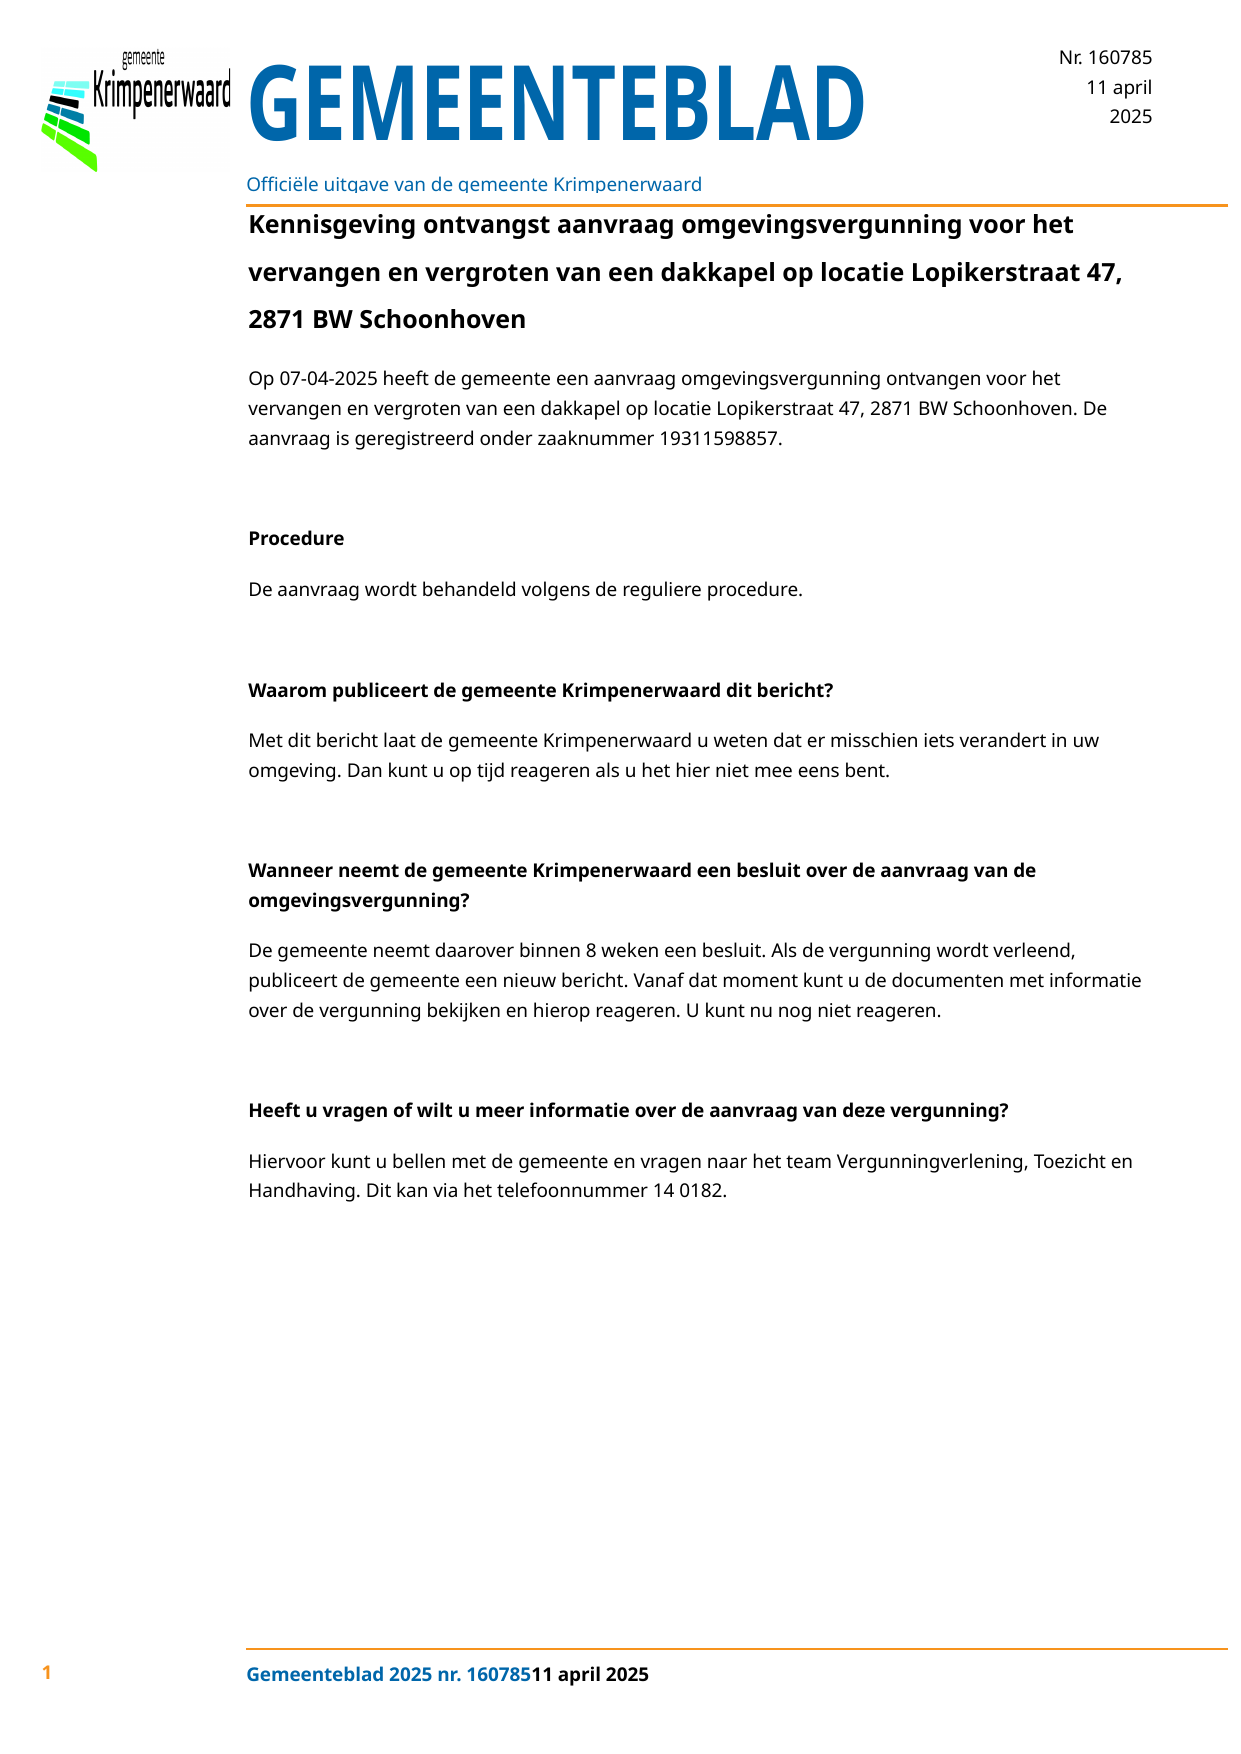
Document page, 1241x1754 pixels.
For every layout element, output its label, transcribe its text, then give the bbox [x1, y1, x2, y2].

text Hiervoor kunt u bellen met de gemeente en vragen naar het team Vergunningverlening, Toezicht en Handhaving. Dit kan via het telefoonnummer 14 0182. [248, 1148, 1152, 1203]
text De aanvraag wordt behandeld volgens de reguliere procedure. [248, 576, 1152, 602]
text Procedure [248, 526, 1152, 551]
text De gemeente neemt daarover binnen 8 weken een besluit. Als de vergunning wordt verleend, publiceert de gemeente een nieuw bericht. Vanaf dat moment kunt u de documenten met informatie over de vergunning bekijken en hierop reageren. U kunt nu nog niet reageren. [248, 938, 1152, 1022]
text Met dit bericht laat de gemeente Krimpenerwaard u weten dat er misschien iets verandert in uw omgeving. Dan kunt u op tijd reageren als u het hier niet mee eens bent. [248, 727, 1152, 782]
text Waarom publiceert de gemeente Krimpenerwaard dit bericht? [248, 677, 1152, 702]
picture [41, 47, 231, 172]
text Op 07-04-2025 heeft de gemeente een aanvraag omgevingsvergunning ontvangen voor het vervangen en vergroten van een dakkapel op locatie Lopikerstraat 47, 2871 BW Schoonhoven. De aanvraag is geregistreerd onder zaaknummer 19311598857. [248, 366, 1152, 450]
text Heeft u vragen of wilt u meer informatie over de aanvraag van deze vergunning? [248, 1098, 1152, 1123]
text Wanneer neemt de gemeente Krimpenerwaard een besluit over de aanvraag van de omgevingsvergunning? [248, 858, 1152, 913]
text Kennisgeving ontvangst aanvraag omgevingsvergunning voor het vervangen en vergroten van een dakkapel op locatie Lopikerstraat 47, 2871 BW Schoonhoven [248, 207, 1152, 336]
